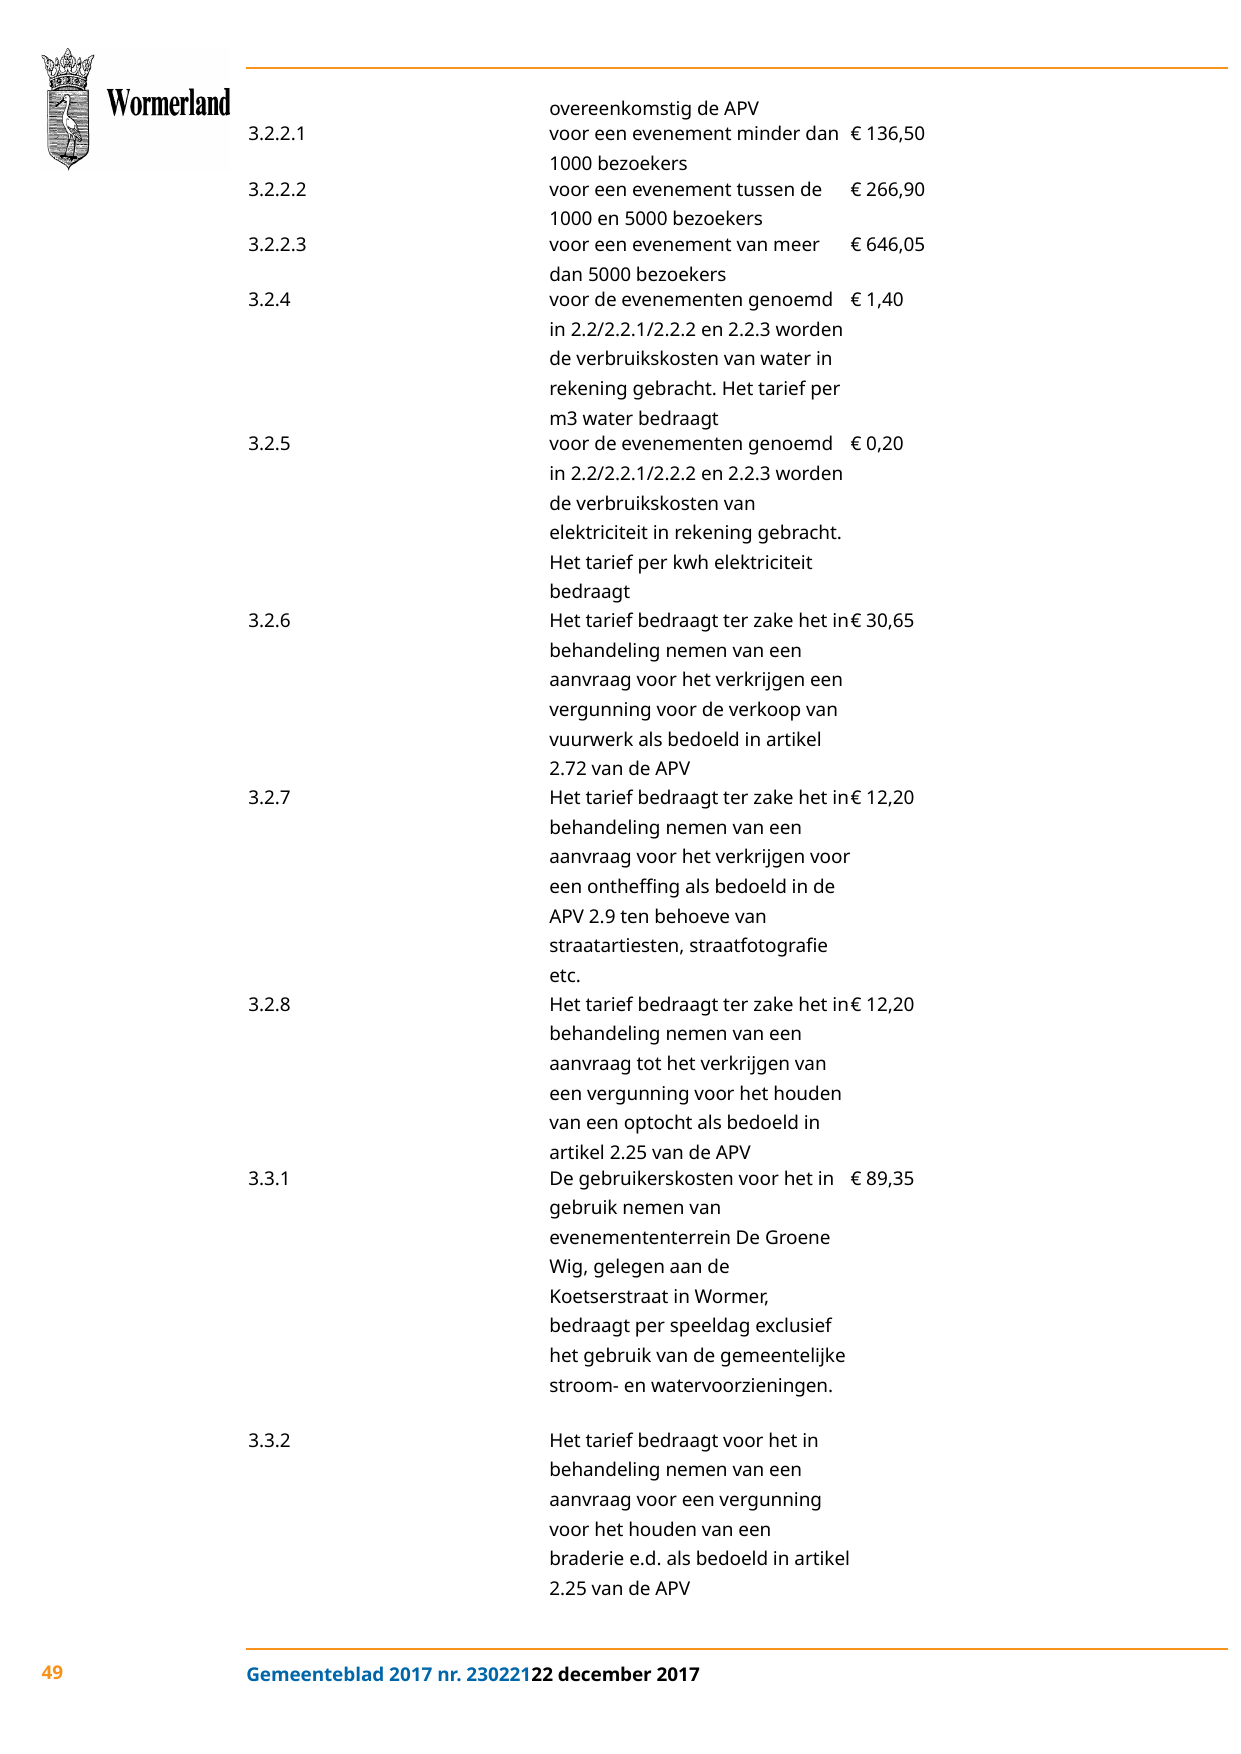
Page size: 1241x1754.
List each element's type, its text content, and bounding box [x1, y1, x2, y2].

table_cell voor de evenementen genoemd in 2.2/2.2.1/2.2.2 en 2.2.3 worden de verbruikskosten van water in rekening gebracht. Het tarief per m3 water bedraagt [549, 286, 850, 431]
table_cell [248, 95, 549, 121]
table_header 3.2.7 [248, 785, 549, 988]
table_cell 3.2.2.2 [248, 176, 549, 231]
table_cell 3.2.2.3 [248, 231, 549, 286]
table_header Het tarief bedraagt ter zake het in behandeling nemen van een aanvraag voor het verkrijgen voor een ontheffing als bedoeld in de APV 2.9 ten behoeve van straatartiesten, straatfotografie etc. [549, 785, 850, 988]
table_header Het tarief bedraagt ter zake het in behandeling nemen van een aanvraag voor het verkrijgen een vergunning voor de verkoop van vuurwerk als bedoeld in artikel 2.72 van de APV [549, 608, 850, 781]
table_cell 3.2.4 [248, 286, 549, 431]
table_header 3.2.8 [248, 991, 549, 1165]
table_cell Het tarief bedraagt voor het in behandeling nemen van een aanvraag voor een vergunning voor het houden van een braderie e.d. als bedoeld in artikel 2.25 van de APV [549, 1427, 850, 1601]
table_cell [850, 95, 1152, 121]
table_cell [850, 1427, 1152, 1601]
picture [41, 47, 231, 172]
table_cell De gebruikerskosten voor het in gebruik nemen van evenemententerrein De Groene Wig, gelegen aan de Koetserstraat in Wormer, bedraagt per speeldag exclusief het gebruik van de gemeentelijke stroom- en watervoorzieningen. [549, 1165, 850, 1427]
table_cell 3.2.2.1 [248, 121, 549, 176]
table_cell 3.2.5 [248, 431, 549, 604]
table_cell voor de evenementen genoemd in 2.2/2.2.1/2.2.2 en 2.2.3 worden de verbruikskosten van elektriciteit in rekening gebracht. Het tarief per kwh elektriciteit bedraagt [549, 431, 850, 604]
table_cell voor een evenement tussen de 1000 en 5000 bezoekers [549, 176, 850, 231]
table_cell € 646,05 [850, 231, 1152, 286]
table_cell € 89,35 [850, 1165, 1152, 1427]
table_cell overeenkomstig de APV [549, 95, 850, 121]
table_cell 3.3.2 [248, 1427, 549, 1601]
table_header Het tarief bedraagt ter zake het in behandeling nemen van een aanvraag tot het verkrijgen van een vergunning voor het houden van een optocht als bedoeld in artikel 2.25 van de APV [549, 991, 850, 1165]
table_header 3.2.6 [248, 608, 549, 781]
table_cell voor een evenement minder dan 1000 bezoekers [549, 121, 850, 176]
table_cell € 136,50 [850, 121, 1152, 176]
table_cell € 0,20 [850, 431, 1152, 604]
table_header € 12,20 [850, 991, 1152, 1165]
table_header € 30,65 [850, 608, 1152, 781]
table_cell voor een evenement van meer dan 5000 bezoekers [549, 231, 850, 286]
table_cell € 266,90 [850, 176, 1152, 231]
table_cell € 1,40 [850, 286, 1152, 431]
table_cell 3.3.1 [248, 1165, 549, 1427]
table_header € 12,20 [850, 785, 1152, 988]
